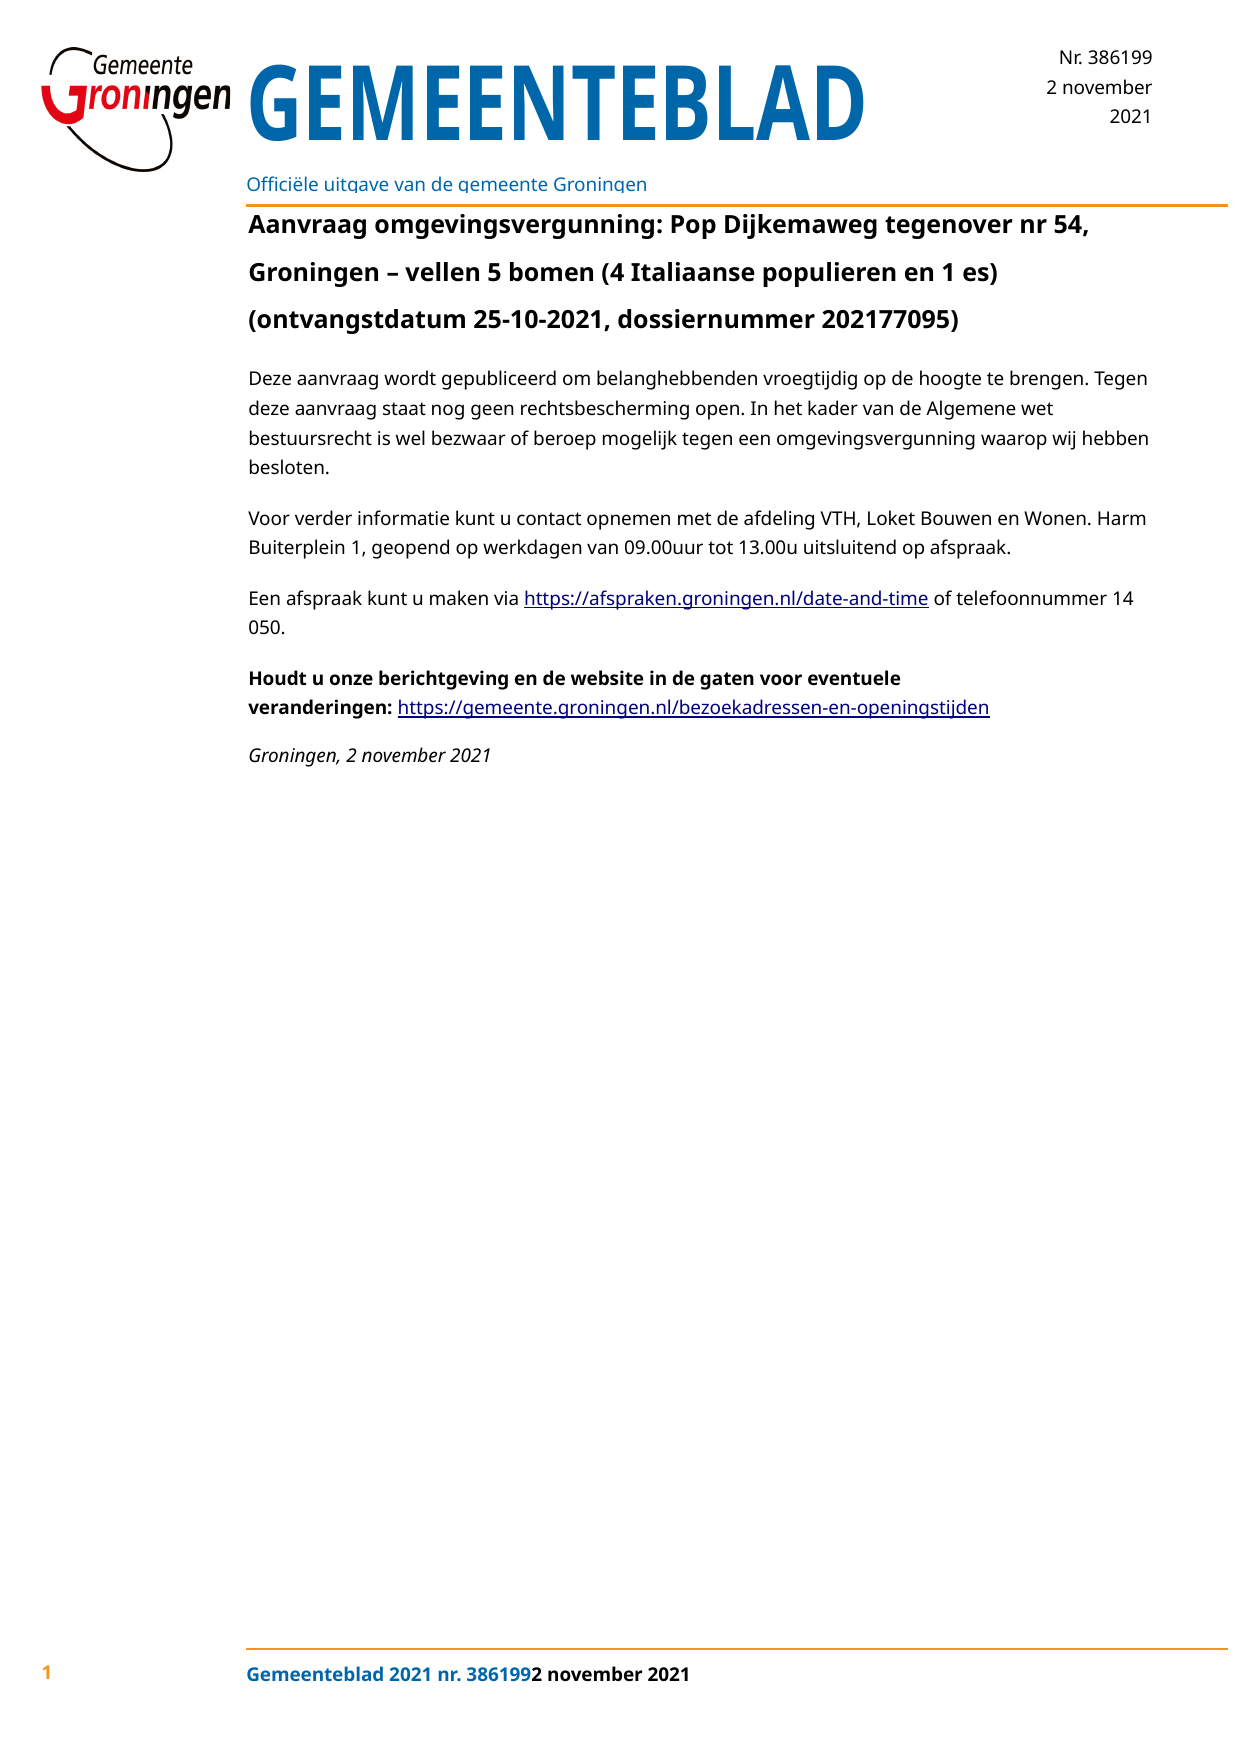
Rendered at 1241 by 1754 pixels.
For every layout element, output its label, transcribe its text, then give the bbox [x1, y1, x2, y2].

text Voor verder informatie kunt u contact opnemen met de afdeling VTH, Loket Bouwen en Wonen. Harm Buiterplein 1, geopend op werkdagen van 09.00uur tot 13.00u uitsluitend op afspraak. [248, 505, 1152, 560]
text Aanvraag omgevingsvergunning: Pop Dijkemaweg tegenover nr 54, Groningen – vellen 5 bomen (4 Italiaanse populieren en 1 es) (ontvangstdatum 25-10-2021, dossiernummer 202177095) [248, 207, 1152, 336]
picture [41, 47, 231, 172]
text Houdt u onze berichtgeving en de website in de gaten voor eventuele veranderingen: https://gemeente.groningen.nl/bezoekadressen-en-openingstijden [248, 665, 1152, 720]
text Groningen, 2 november 2021 [248, 742, 1152, 768]
text Een afspraak kunt u maken via https://afspraken.groningen.nl/date-and-time of telefoonnummer 14 050. [248, 585, 1152, 640]
text Deze aanvraag wordt gepubliceerd om belanghebbenden vroegtijdig op de hoogte te brengen. Tegen deze aanvraag staat nog geen rechtsbescherming open. In het kader van de Algemene wet bestuursrecht is wel bezwaar of beroep mogelijk tegen een omgevingsvergunning waarop wij hebben besloten. [248, 366, 1152, 480]
